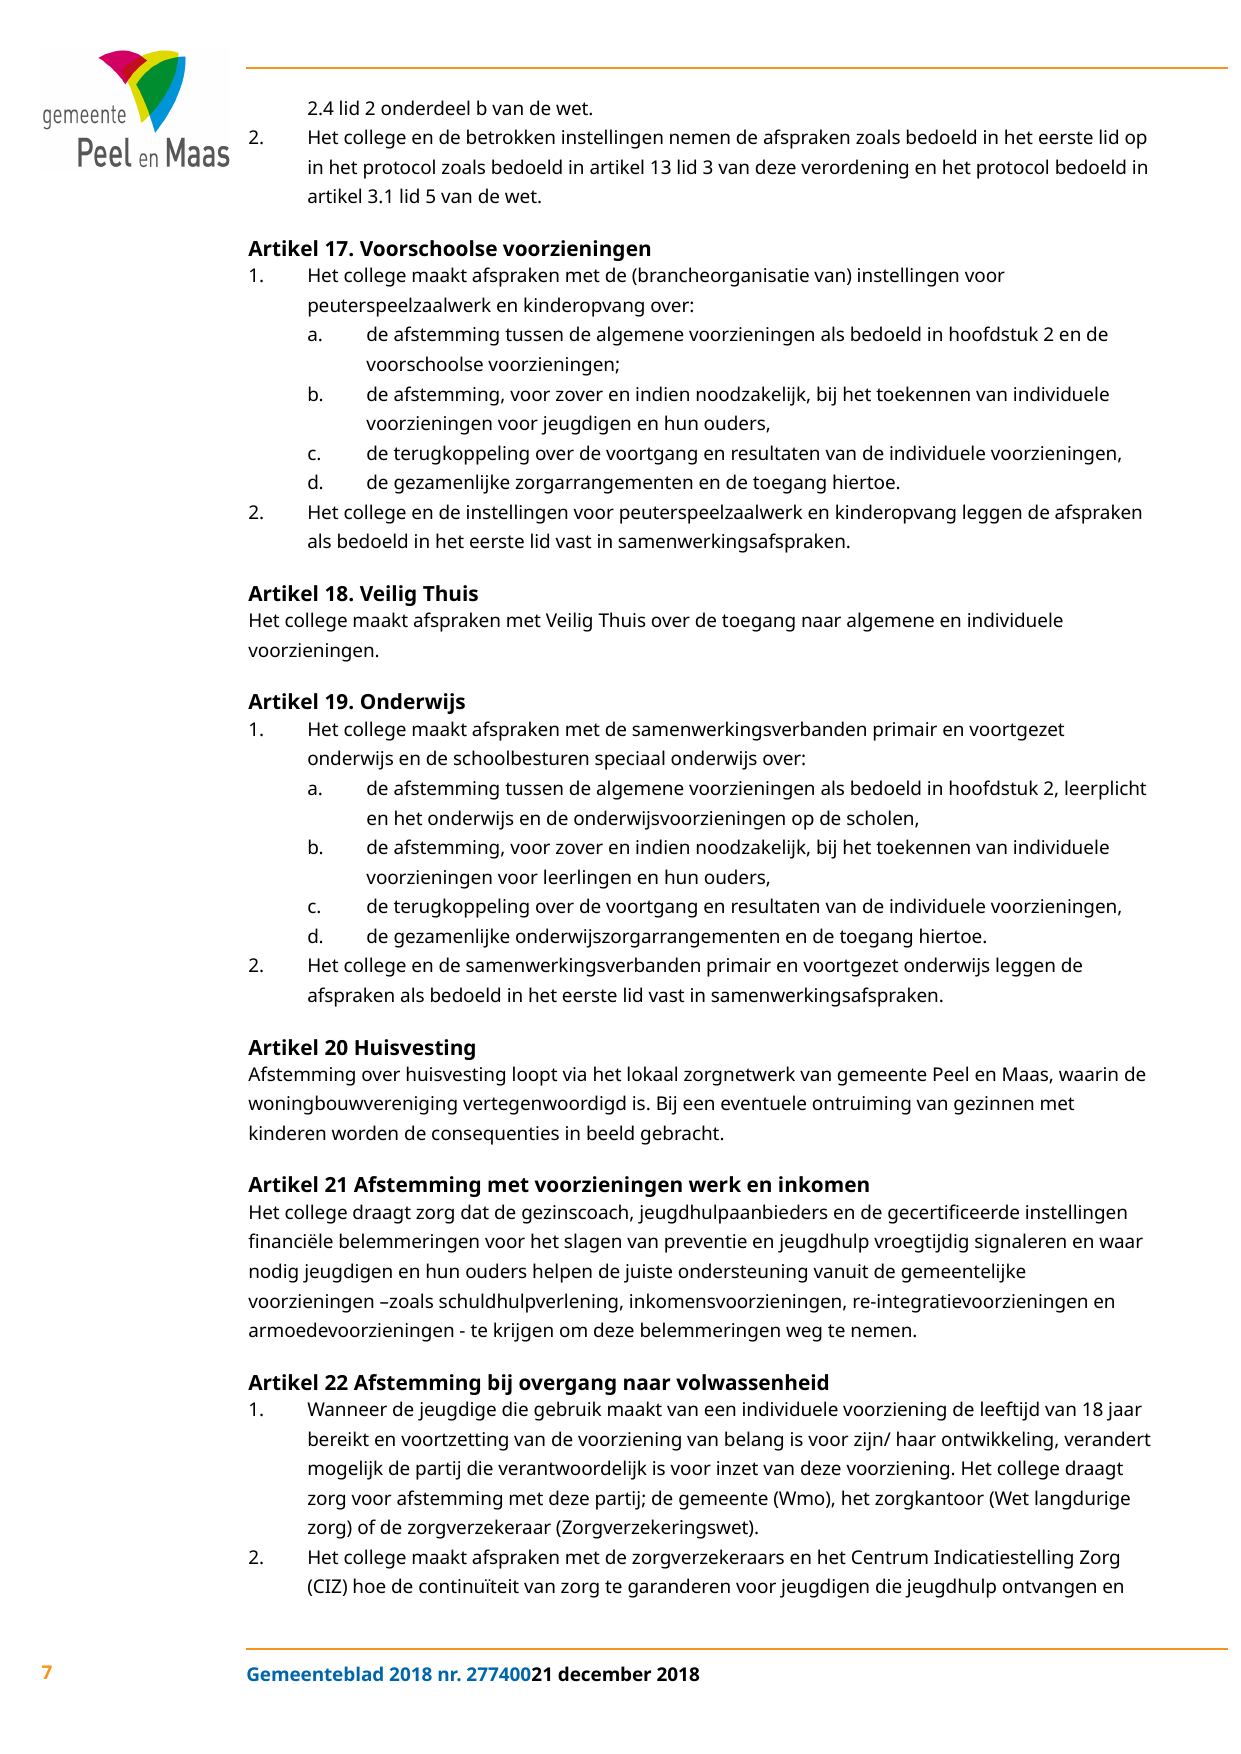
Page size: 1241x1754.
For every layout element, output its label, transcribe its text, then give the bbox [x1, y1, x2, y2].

text Artikel 20 Huisvesting [248, 1033, 1152, 1061]
text Artikel 19. Onderwijs [248, 687, 1152, 716]
list de gezamenlijke zorgarrangementen en de toegang hiertoe. [307, 469, 1152, 495]
text Artikel 21 Afstemming met voorzieningen werk en inkomen [248, 1171, 1152, 1199]
list Het college en de betrokken instellingen nemen de afspraken zoals bedoeld in het eerste lid op in het protocol zoals bedoeld in artikel 13 lid 3 van deze verordening en het protocol bedoeld in artikel 3.1 lid 5 van de wet. [248, 124, 1152, 209]
text Afstemming over huisvesting loopt via het lokaal zorgnetwerk van gemeente Peel en Maas, waarin de woningbouwvereniging vertegenwoordigd is. Bij een eventuele ontruiming van gezinnen met kinderen worden de consequenties in beeld gebracht. [248, 1061, 1152, 1146]
list 2.4 lid 2 onderdeel b van de wet. [248, 95, 1152, 121]
text Artikel 22 Afstemming bij overgang naar volwassenheid [248, 1368, 1152, 1396]
list Het college maakt afspraken met de (brancheorganisatie van) instellingen voor peuterspeelzaalwerk en kinderopvang over: [248, 262, 1152, 318]
list Het college en de instellingen voor peuterspeelzaalwerk en kinderopvang leggen de afspraken als bedoeld in het eerste lid vast in samenwerkingsafspraken. [248, 499, 1152, 554]
list de gezamenlijke onderwijszorgarrangementen en de toegang hiertoe. [307, 923, 1152, 949]
list de afstemming, voor zover en indien noodzakelijk, bij het toekennen van individuele voorzieningen voor leerlingen en hun ouders, [307, 834, 1152, 889]
list Het college maakt afspraken met de zorgverzekeraars en het Centrum Indicatiestelling Zorg (CIZ) hoe de continuïteit van zorg te garanderen voor jeugdigen die jeugdhulp ontvangen en [248, 1544, 1152, 1599]
text Artikel 17. Voorschoolse voorzieningen [248, 234, 1152, 262]
list de afstemming tussen de algemene voorzieningen als bedoeld in hoofdstuk 2 en de voorschoolse voorzieningen; [307, 322, 1152, 377]
list Het college maakt afspraken met de samenwerkingsverbanden primair en voortgezet onderwijs en de schoolbesturen speciaal onderwijs over: [248, 716, 1152, 771]
list de afstemming tussen de algemene voorzieningen als bedoeld in hoofdstuk 2, leerplicht en het onderwijs en de onderwijsvoorzieningen op de scholen, [307, 775, 1152, 830]
list de terugkoppeling over de voortgang en resultaten van de individuele voorzieningen, [307, 440, 1152, 466]
list de terugkoppeling over de voortgang en resultaten van de individuele voorzieningen, [307, 893, 1152, 919]
text Het college draagt zorg dat de gezinscoach, jeugdhulpaanbieders en de gecertificeerde instellingen financiële belemmeringen voor het slagen van preventie en jeugdhulp vroegtijdig signaleren en waar nodig jeugdigen en hun ouders helpen de juiste ondersteuning vanuit de gemeentelijke voorzieningen –zoals schuldhulpverlening, inkomensvoorzieningen, re-integratievoorzieningen en armoedevoorzieningen - te krijgen om deze belemmeringen weg te nemen. [248, 1199, 1152, 1343]
list Het college en de samenwerkingsverbanden primair en voortgezet onderwijs leggen de afspraken als bedoeld in het eerste lid vast in samenwerkingsafspraken. [248, 953, 1152, 1008]
text Artikel 18. Veilig Thuis [248, 579, 1152, 607]
list Wanneer de jeugdige die gebruik maakt van een individuele voorziening de leeftijd van 18 jaar bereikt en voortzetting van de voorziening van belang is voor zijn/ haar ontwikkeling, verandert mogelijk de partij die verantwoordelijk is voor inzet van deze voorziening. Het college draagt zorg voor afstemming met deze partij; de gemeente (Wmo), het zorgkantoor (Wet langdurige zorg) of de zorgverzekeraar (Zorgverzekeringswet). [248, 1396, 1152, 1540]
text Het college maakt afspraken met Veilig Thuis over de toegang naar algemene en individuele voorzieningen. [248, 607, 1152, 663]
picture [41, 47, 231, 172]
list de afstemming, voor zover en indien noodzakelijk, bij het toekennen van individuele voorzieningen voor jeugdigen en hun ouders, [307, 381, 1152, 436]
